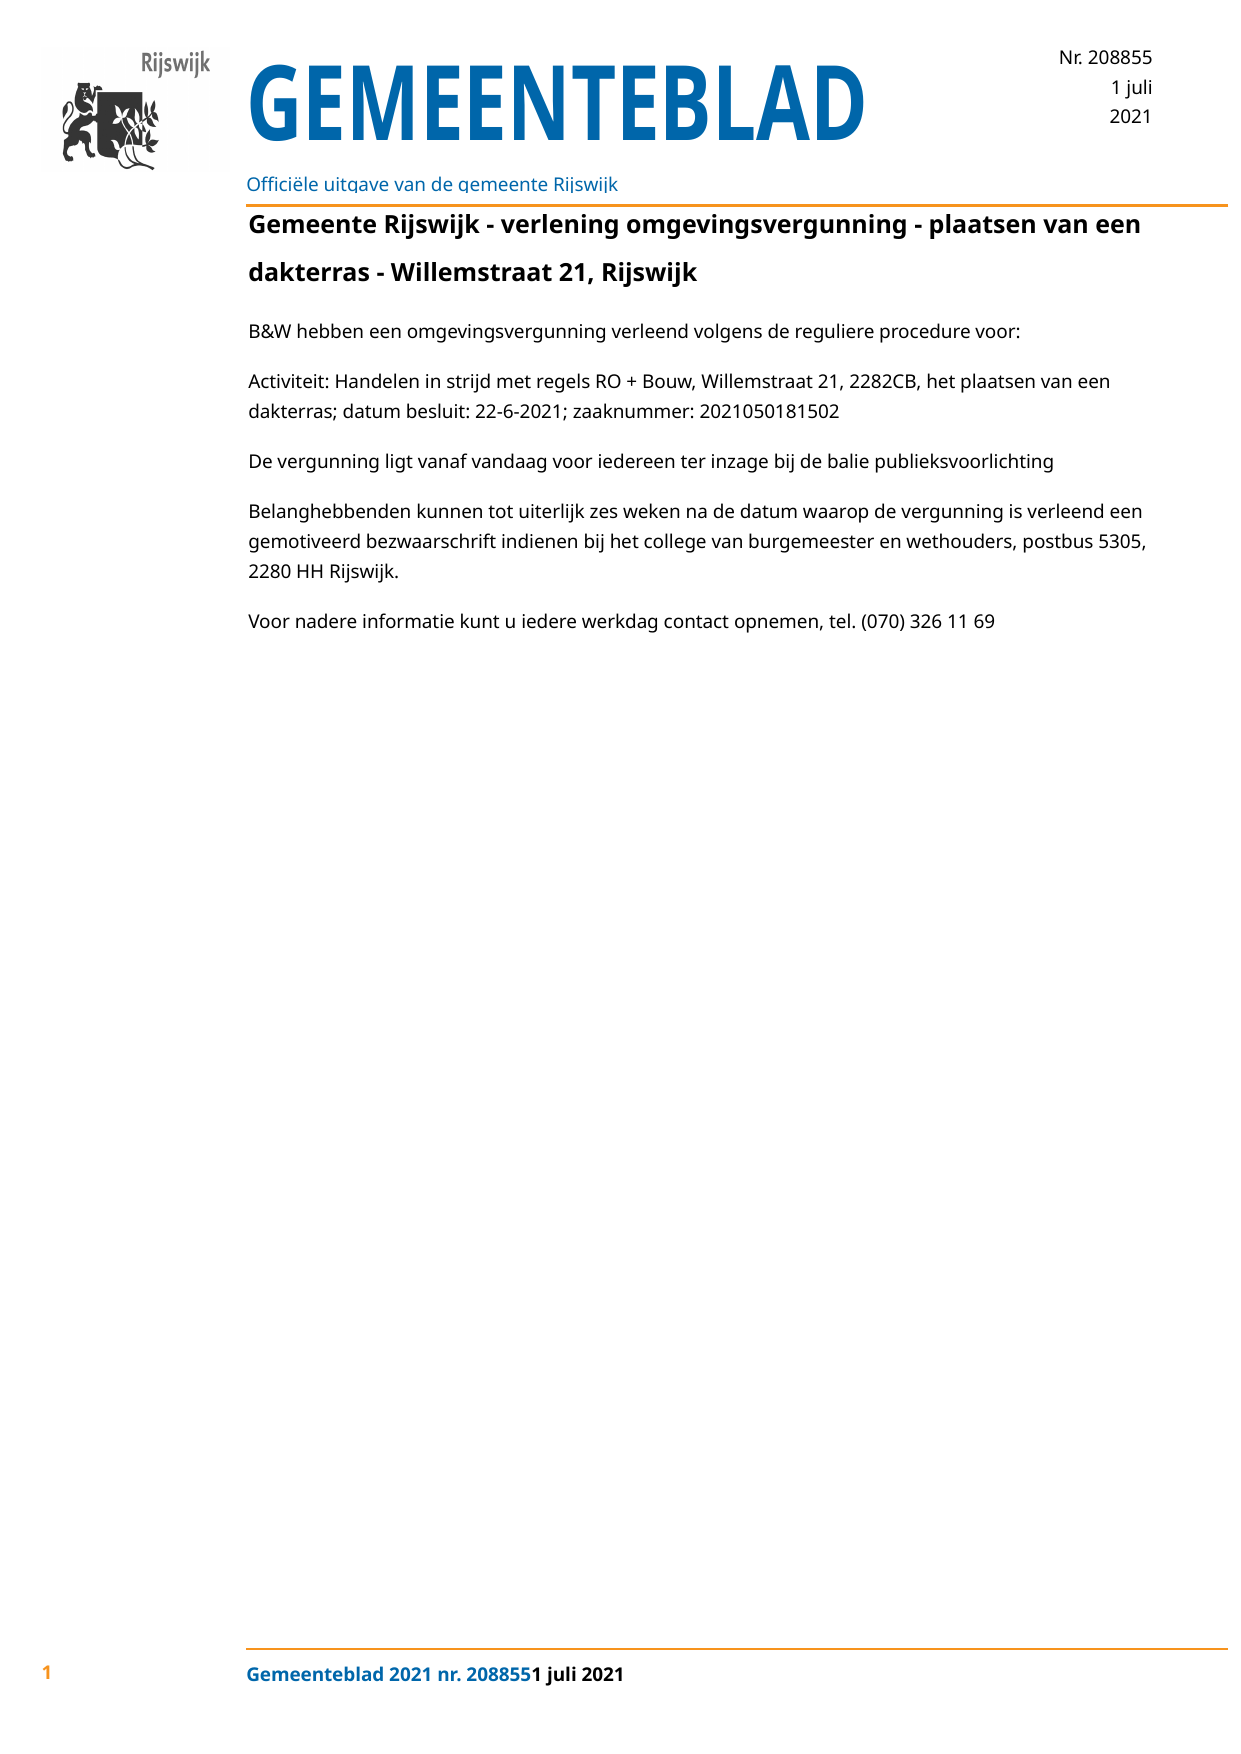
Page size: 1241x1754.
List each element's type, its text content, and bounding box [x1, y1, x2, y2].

picture [41, 47, 231, 172]
text Belanghebbenden kunnen tot uiterlijk zes weken na de datum waarop de vergunning is verleend een gemotiveerd bezwaarschrift indienen bij het college van burgemeester en wethouders, postbus 5305, 2280 HH Rijswijk. [248, 499, 1152, 584]
text De vergunning ligt vanaf vandaag voor iedereen ter inzage bij de balie publieksvoorlichting [248, 448, 1152, 474]
text Voor nadere informatie kunt u iedere werkdag contact opnemen, tel. (070) 326 11 69 [248, 608, 1152, 634]
text Gemeente Rijswijk - verlening omgevingsvergunning - plaatsen van een dakterras - Willemstraat 21, Rijswijk [248, 207, 1152, 288]
text B&W hebben een omgevingsvergunning verleend volgens de reguliere procedure voor: [248, 318, 1152, 344]
text Activiteit: Handelen in strijd met regels RO + Bouw, Willemstraat 21, 2282CB, het plaatsen van een dakterras; datum besluit: 22-6-2021; zaaknummer: 2021050181502 [248, 368, 1152, 424]
